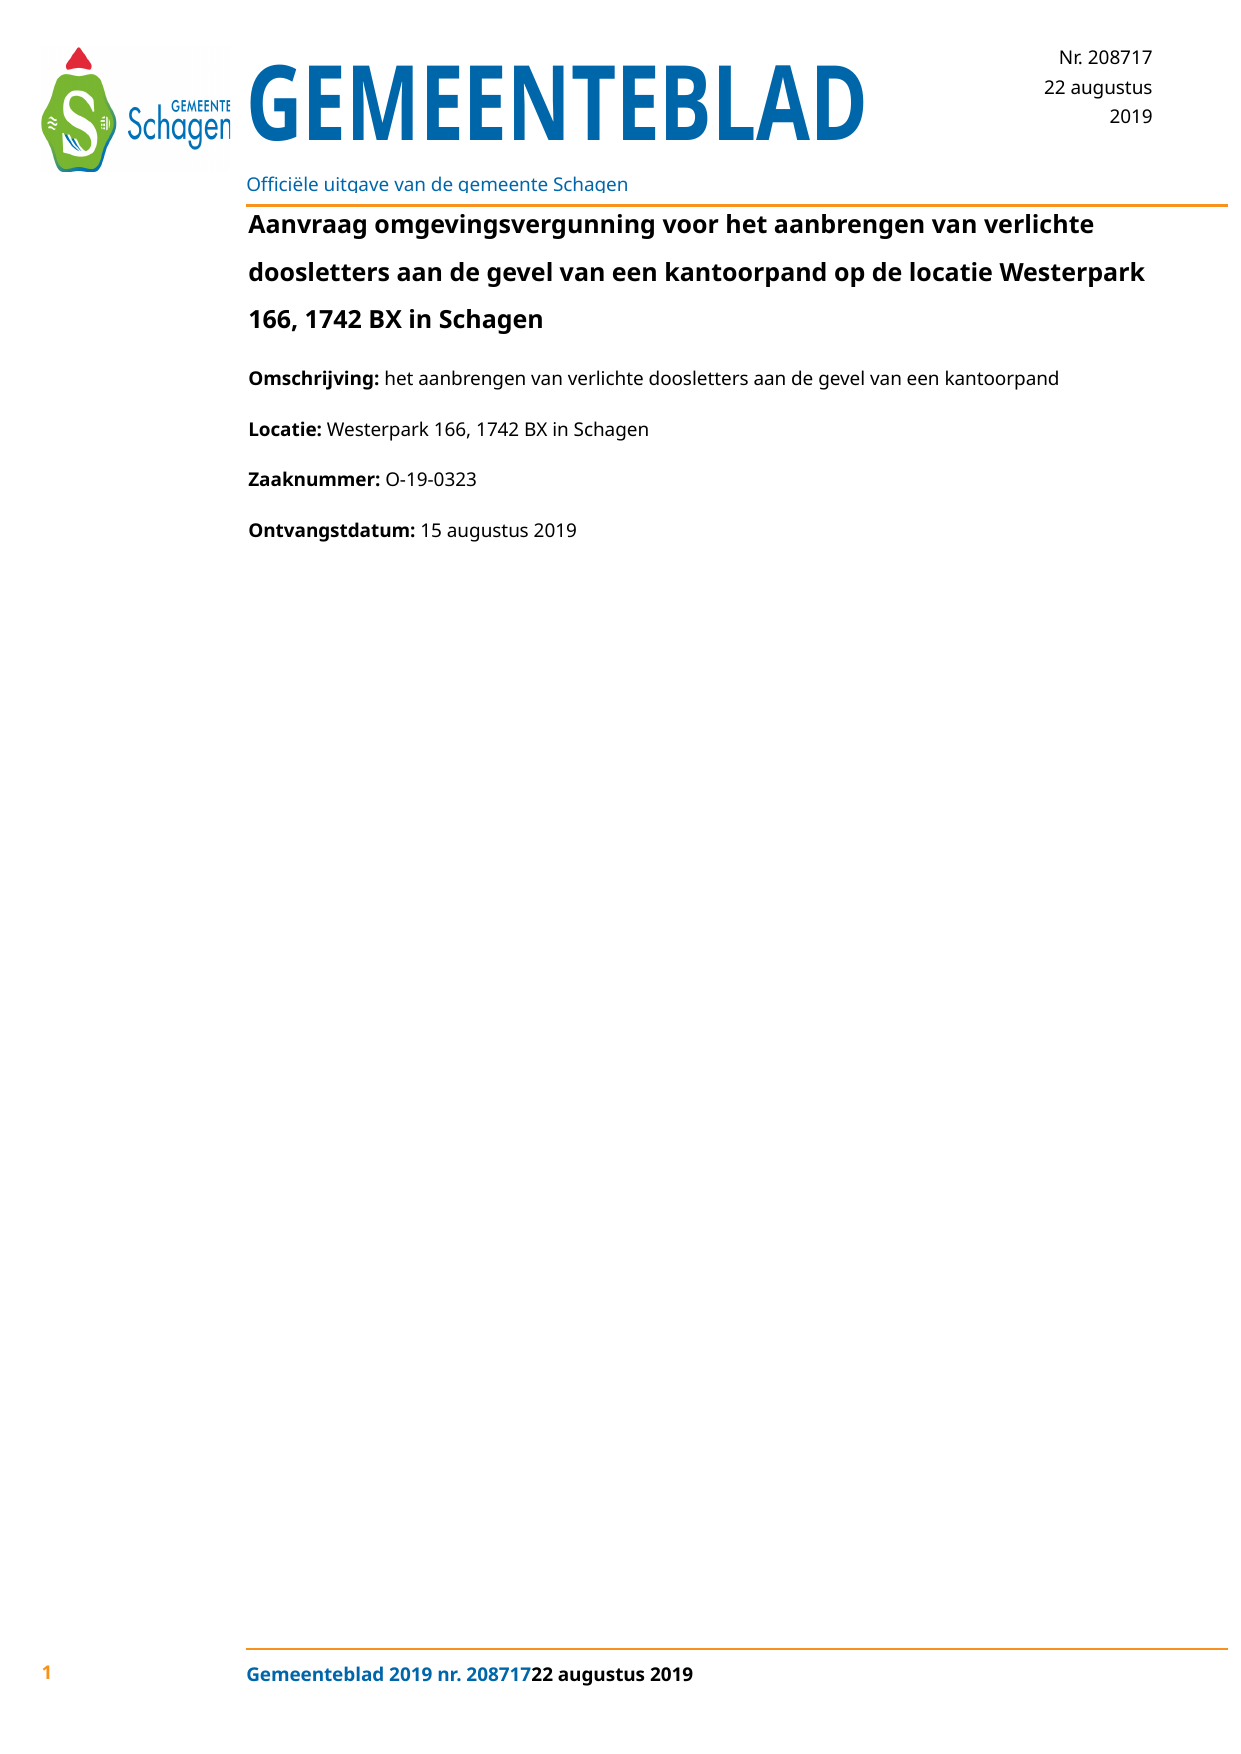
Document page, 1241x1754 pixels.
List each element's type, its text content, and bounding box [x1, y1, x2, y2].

text Zaaknummer: O-19-0323 [248, 466, 1152, 492]
text Ontvangstdatum: 15 augustus 2019 [248, 517, 1152, 542]
text Locatie: Westerpark 166, 1742 BX in Schagen [248, 416, 1152, 442]
text Omschrijving: het aanbrengen van verlichte doosletters aan de gevel van een kantoorpand [248, 366, 1152, 391]
text Aanvraag omgevingsvergunning voor het aanbrengen van verlichte doosletters aan de gevel van een kantoorpand op de locatie Westerpark 166, 1742 BX in Schagen [248, 207, 1152, 336]
picture [41, 47, 231, 172]
